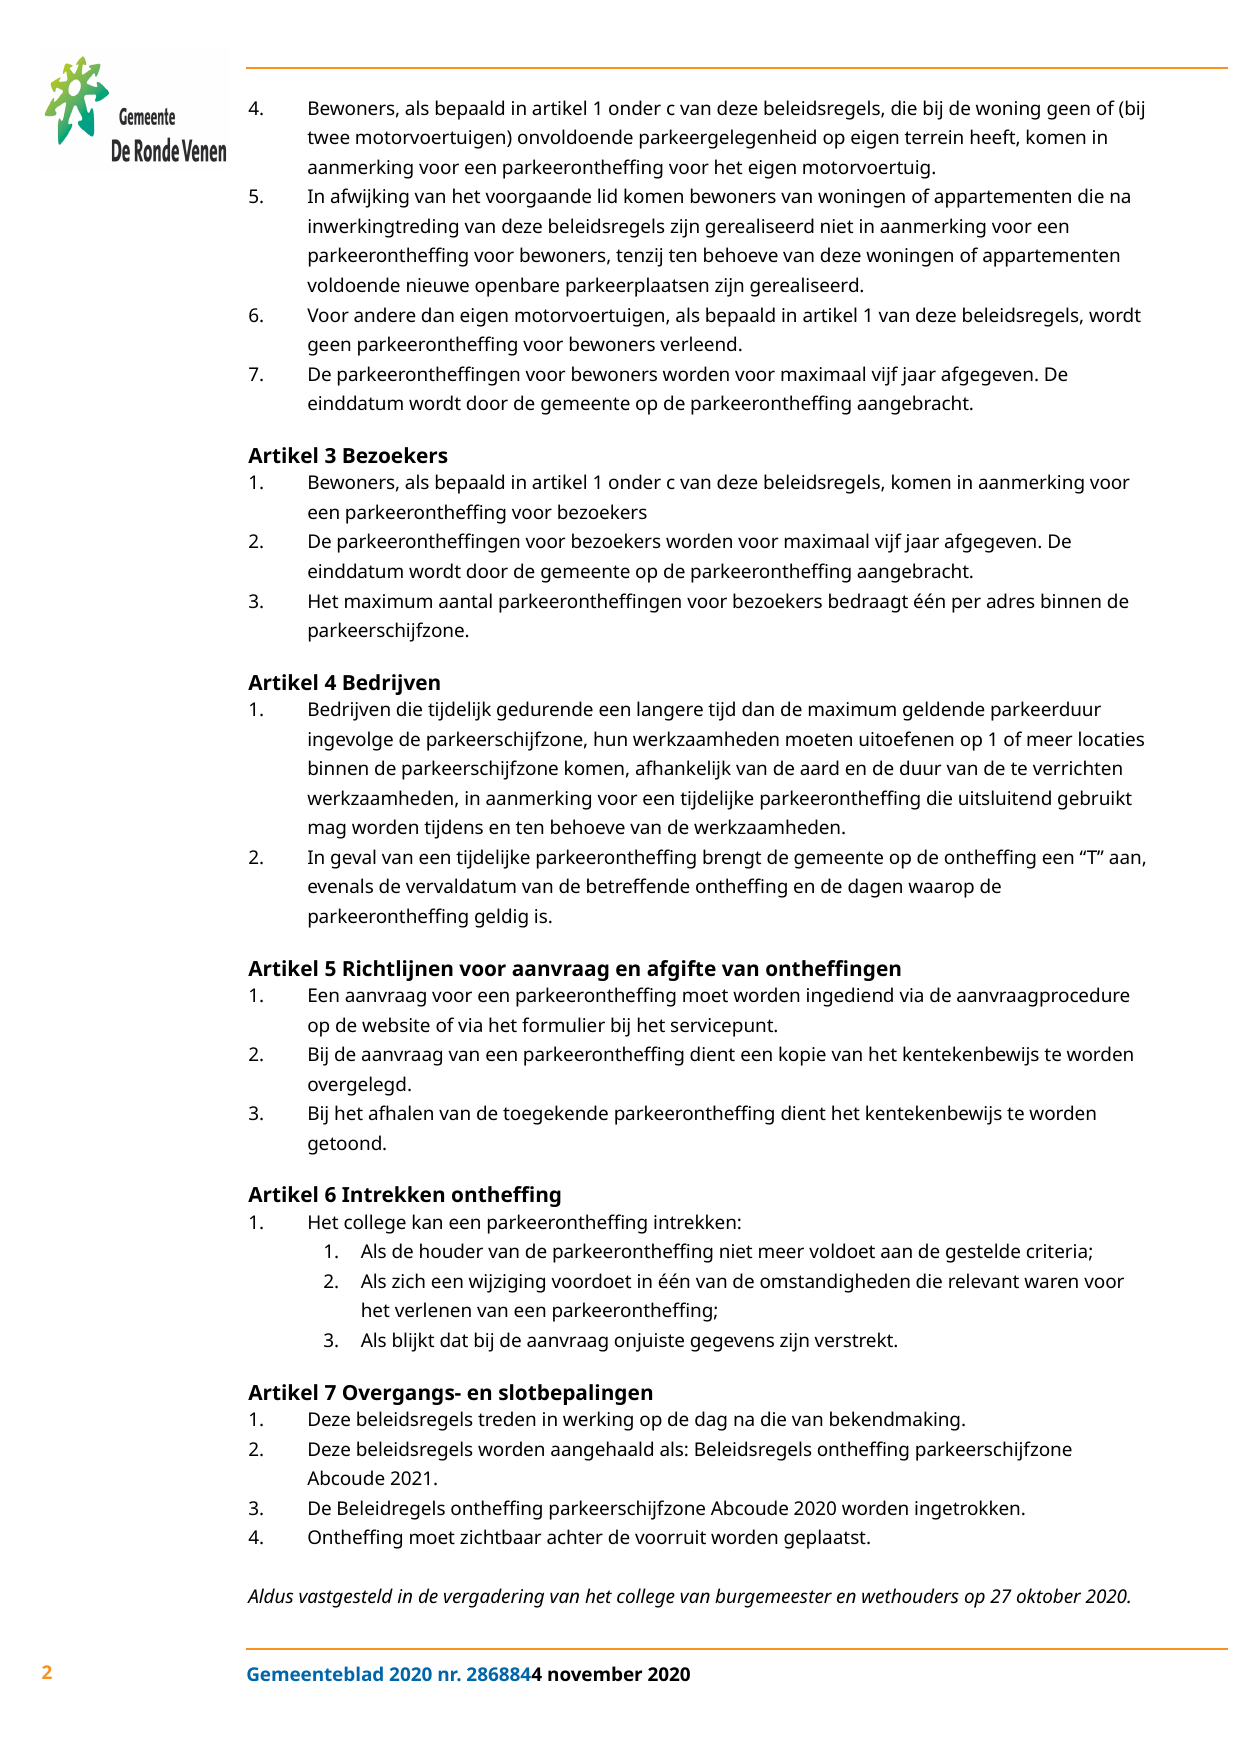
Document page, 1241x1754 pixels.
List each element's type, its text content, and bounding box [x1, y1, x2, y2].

list Deze beleidsregels worden aangehaald als: Beleidsregels ontheffing parkeerschijfzone Abcoude 2021. [248, 1436, 1152, 1491]
list Bewoners, als bepaald in artikel 1 onder c van deze beleidsregels, die bij de woning geen of (bij twee motorvoertuigen) onvoldoende parkeergelegenheid op eigen terrein heeft, komen in aanmerking voor een parkeerontheffing voor het eigen motorvoertuig. [248, 95, 1152, 180]
list Een aanvraag voor een parkeerontheffing moet worden ingediend via de aanvraagprocedure op de website of via het formulier bij het servicepunt. [248, 982, 1152, 1037]
list Bij de aanvraag van een parkeerontheffing dient een kopie van het kentekenbewijs te worden overgelegd. [248, 1041, 1152, 1097]
list In afwijking van het voorgaande lid komen bewoners van woningen of appartementen die na inwerkingtreding van deze beleidsregels zijn gerealiseerd niet in aanmerking voor een parkeerontheffing voor bewoners, tenzij ten behoeve van deze woningen of appartementen voldoende nieuwe openbare parkeerplaatsen zijn gerealiseerd. [248, 183, 1152, 298]
list De parkeerontheffingen voor bewoners worden voor maximaal vijf jaar afgegeven. De einddatum wordt door de gemeente op de parkeerontheffing aangebracht. [248, 361, 1152, 416]
text Artikel 6 Intrekken ontheffing [248, 1181, 1152, 1209]
list Deze beleidsregels treden in werking op de dag na die van bekendmaking. [248, 1406, 1152, 1432]
picture [41, 47, 231, 172]
list De parkeerontheffingen voor bezoekers worden voor maximaal vijf jaar afgegeven. De einddatum wordt door de gemeente op de parkeerontheffing aangebracht. [248, 529, 1152, 584]
list Als de houder van de parkeerontheffing niet meer voldoet aan de gestelde criteria; [323, 1238, 1152, 1264]
list Als zich een wijziging voordoet in één van de omstandigheden die relevant waren voor het verlenen van een parkeerontheffing; [323, 1268, 1152, 1323]
text Artikel 4 Bedrijven [248, 668, 1152, 696]
list Bewoners, als bepaald in artikel 1 onder c van deze beleidsregels, komen in aanmerking voor een parkeerontheffing voor bezoekers [248, 469, 1152, 525]
list Ontheffing moet zichtbaar achter de voorruit worden geplaatst. [248, 1524, 1152, 1550]
list Het maximum aantal parkeerontheffingen voor bezoekers bedraagt één per adres binnen de parkeerschijfzone. [248, 588, 1152, 643]
list Voor andere dan eigen motorvoertuigen, als bepaald in artikel 1 van deze beleidsregels, wordt geen parkeerontheffing voor bewoners verleend. [248, 302, 1152, 357]
list De Beleidregels ontheffing parkeerschijfzone Abcoude 2020 worden ingetrokken. [248, 1495, 1152, 1521]
list Bedrijven die tijdelijk gedurende een langere tijd dan de maximum geldende parkeerduur ingevolge de parkeerschijfzone, hun werkzaamheden moeten uitoefenen op 1 of meer locaties binnen de parkeerschijfzone komen, afhankelijk van de aard en de duur van de te verrichten werkzaamheden, in aanmerking voor een tijdelijke parkeerontheffing die uitsluitend gebruikt mag worden tijdens en ten behoeve van de werkzaamheden. [248, 696, 1152, 840]
list In geval van een tijdelijke parkeerontheffing brengt de gemeente op de ontheffing een “T” aan, evenals de vervaldatum van de betreffende ontheffing en de dagen waarop de parkeerontheffing geldig is. [248, 844, 1152, 929]
text Artikel 5 Richtlijnen voor aanvraag en afgifte van ontheffingen [248, 954, 1152, 982]
list Bij het afhalen van de toegekende parkeerontheffing dient het kentekenbewijs te worden getoond. [248, 1101, 1152, 1156]
text Aldus vastgesteld in de vergadering van het college van burgemeester en wethouders op 27 oktober 2020. [248, 1584, 1152, 1609]
text Artikel 7 Overgangs- en slotbepalingen [248, 1378, 1152, 1406]
text Artikel 3 Bezoekers [248, 441, 1152, 469]
list Als blijkt dat bij de aanvraag onjuiste gegevens zijn verstrekt. [323, 1327, 1152, 1353]
list Het college kan een parkeerontheffing intrekken: [248, 1209, 1152, 1235]
